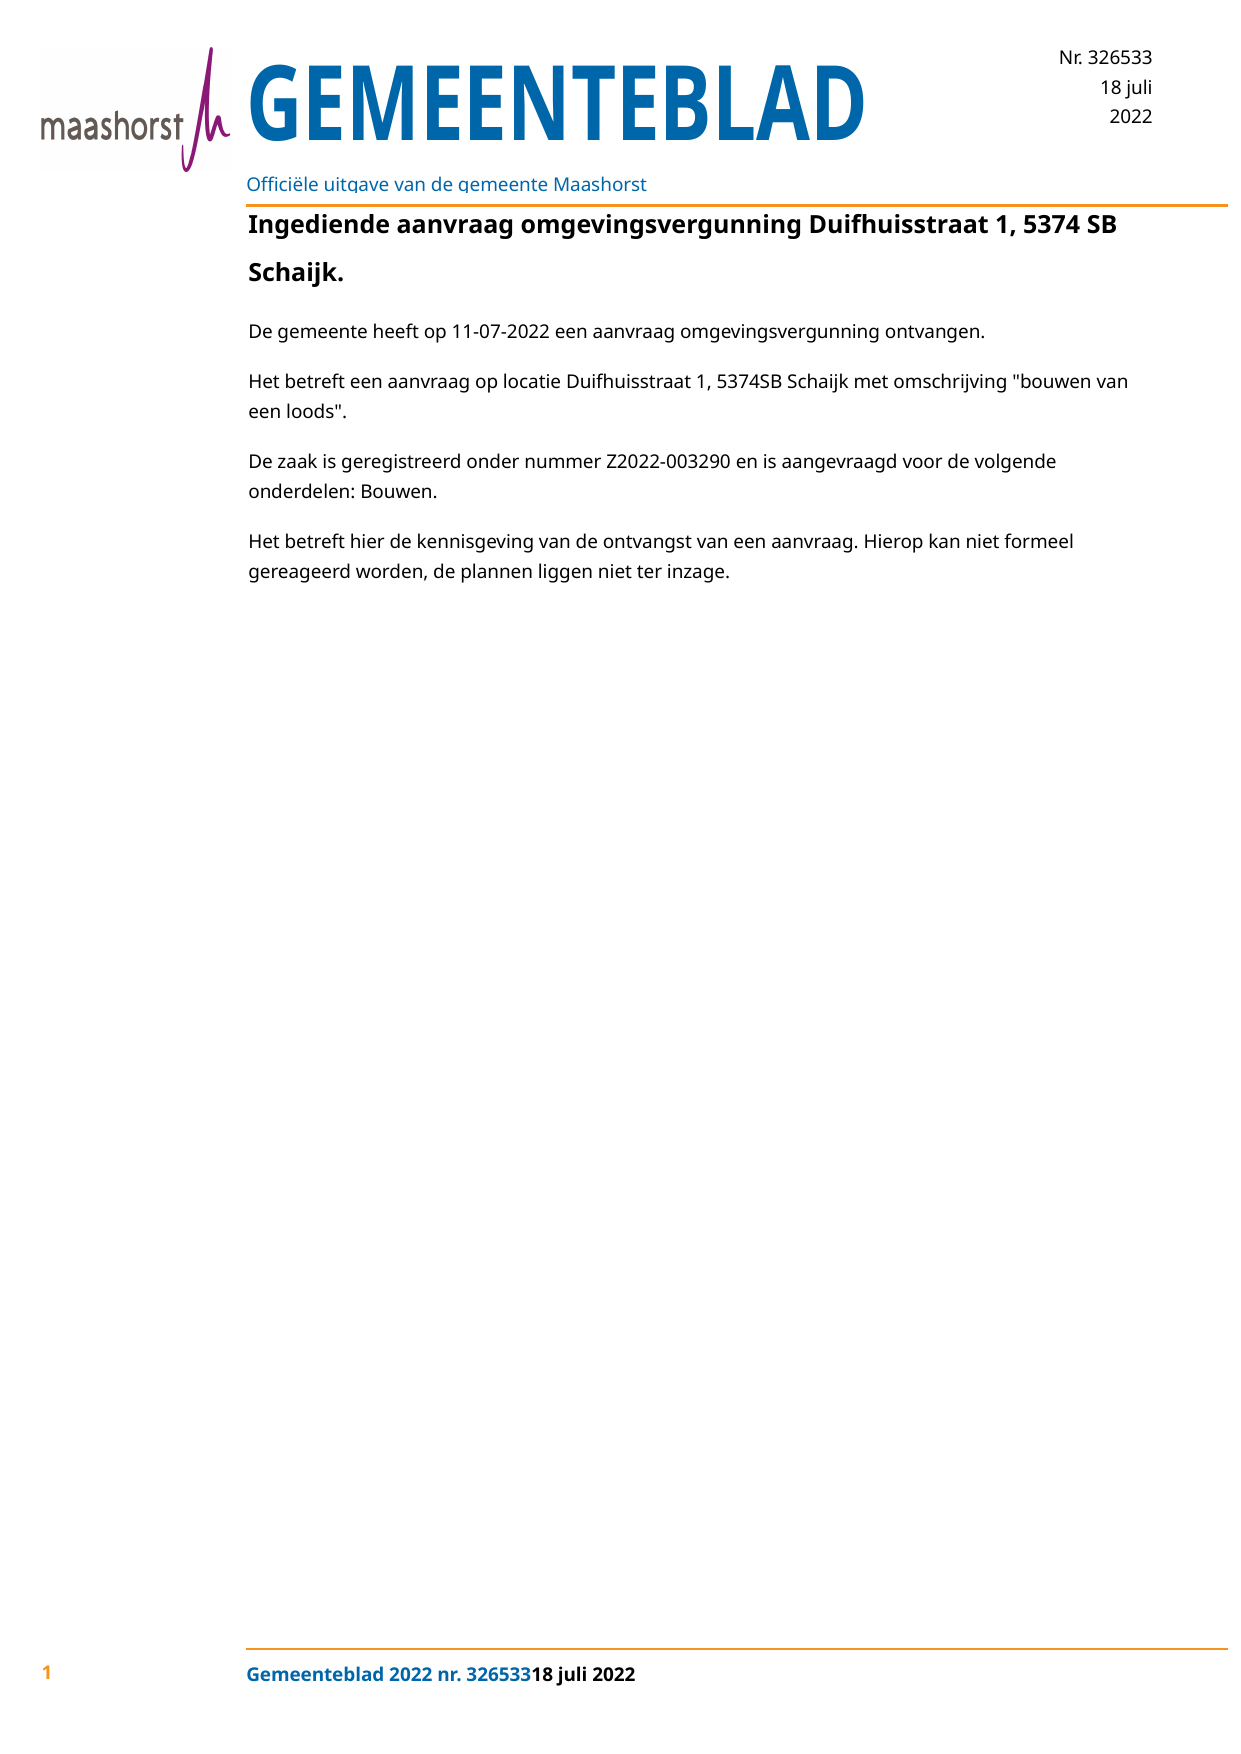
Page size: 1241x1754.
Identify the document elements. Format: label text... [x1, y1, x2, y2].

text Ingediende aanvraag omgevingsvergunning Duifhuisstraat 1, 5374 SB Schaijk. [248, 207, 1152, 288]
text De gemeente heeft op 11-07-2022 een aanvraag omgevingsvergunning ontvangen. [248, 318, 1152, 344]
text Het betreft een aanvraag op locatie Duifhuisstraat 1, 5374SB Schaijk met omschrijving "bouwen van een loods". [248, 368, 1152, 424]
picture [41, 47, 231, 172]
text De zaak is geregistreerd onder nummer Z2022-003290 en is aangevraagd voor de volgende onderdelen: Bouwen. [248, 448, 1152, 504]
text Het betreft hier de kennisgeving van de ontvangst van een aanvraag. Hierop kan niet formeel gereageerd worden, de plannen liggen niet ter inzage. [248, 528, 1152, 584]
